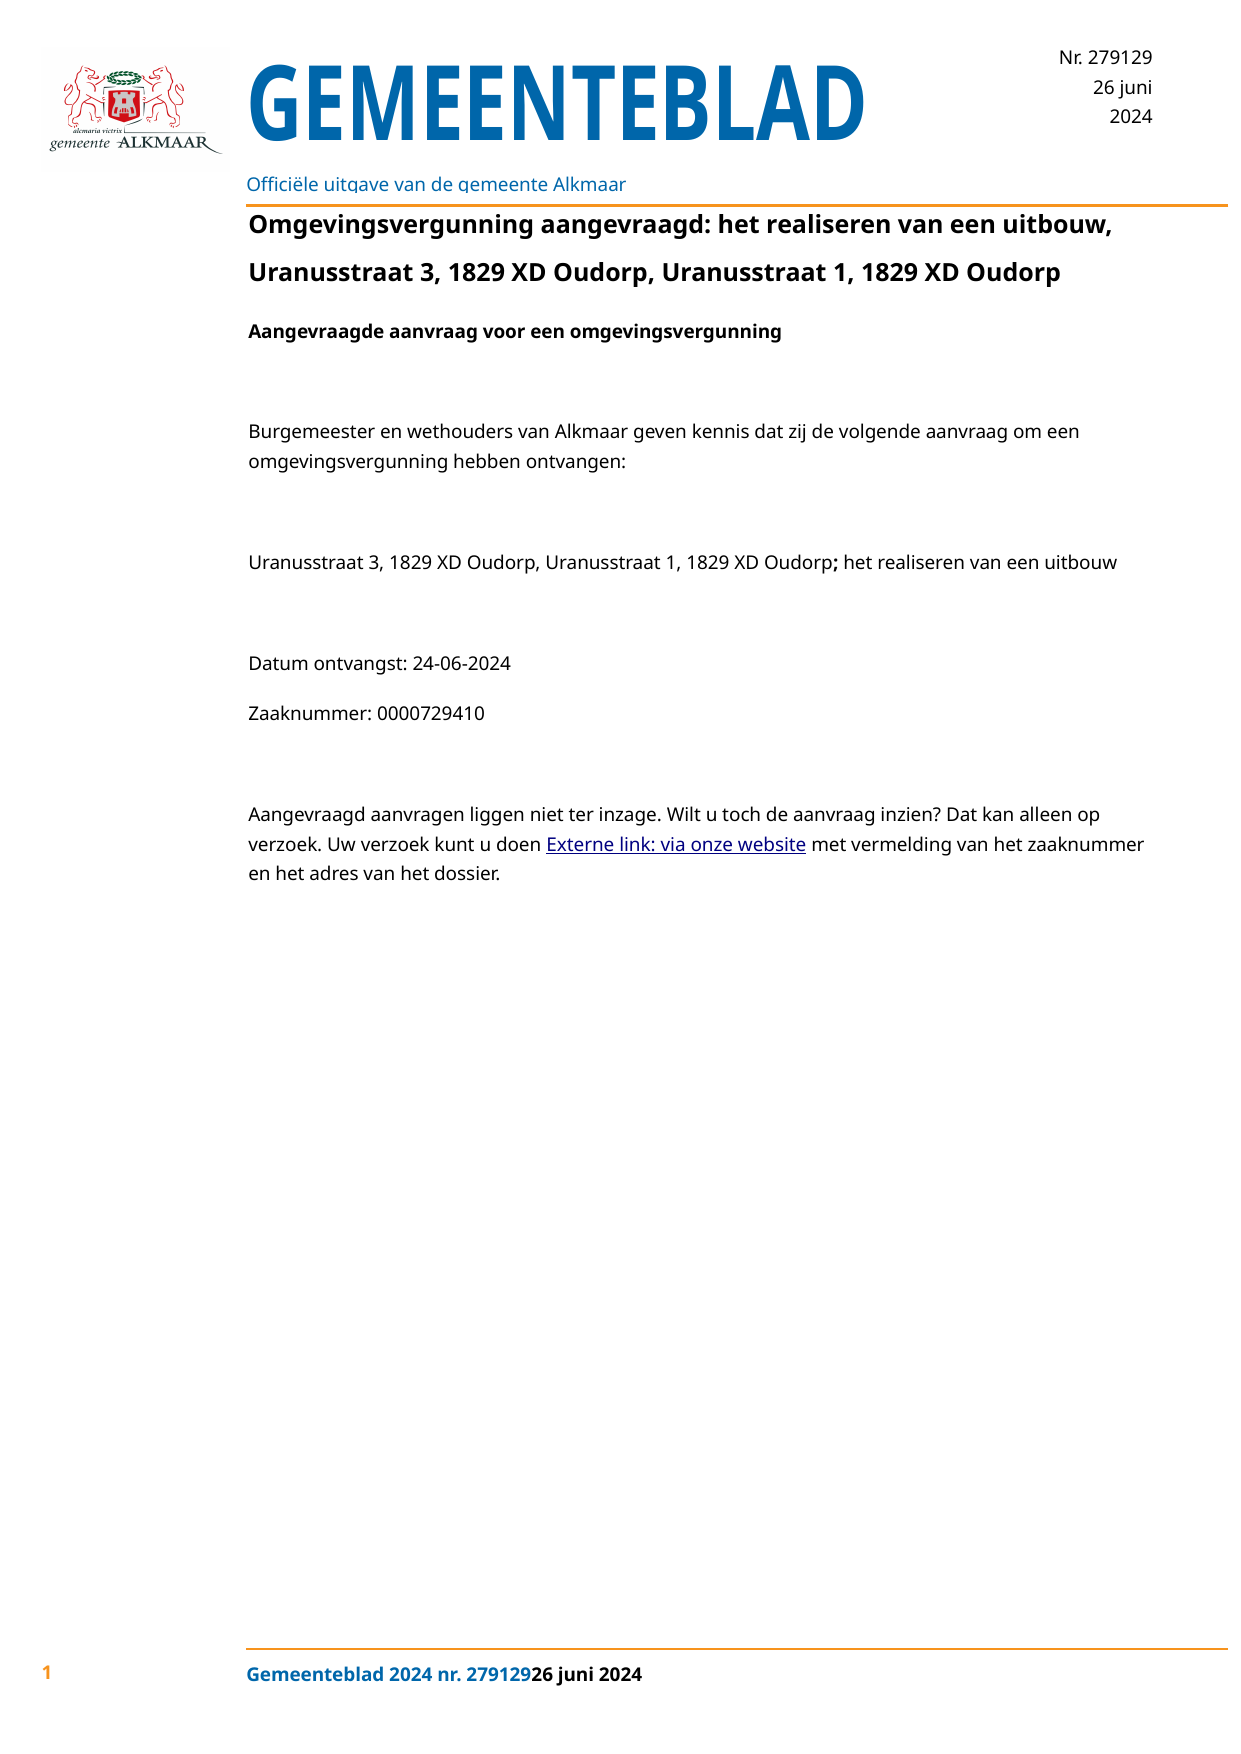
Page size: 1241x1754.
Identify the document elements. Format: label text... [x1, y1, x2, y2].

picture [41, 47, 231, 172]
text Burgemeester en wethouders van Alkmaar geven kennis dat zij de volgende aanvraag om een omgevingsvergunning hebben ontvangen: [248, 419, 1152, 474]
text Uranusstraat 3, 1829 XD Oudorp, Uranusstraat 1, 1829 XD Oudorp; het realiseren van een uitbouw [248, 549, 1152, 575]
text Datum ontvangst: 24-06-2024 [248, 650, 1152, 676]
text Zaaknummer: 0000729410 [248, 700, 1152, 726]
text Omgevingsvergunning aangevraagd: het realiseren van een uitbouw, Uranusstraat 3, 1829 XD Oudorp, Uranusstraat 1, 1829 XD Oudorp [248, 207, 1152, 288]
text Aangevraagd aanvragen liggen niet ter inzage. Wilt u toch de aanvraag inzien? Dat kan alleen op verzoek. Uw verzoek kunt u doen Externe link: via onze website met vermelding van het zaaknummer en het adres van het dossier. [248, 801, 1152, 886]
text Aangevraagde aanvraag voor een omgevingsvergunning [248, 318, 1152, 344]
